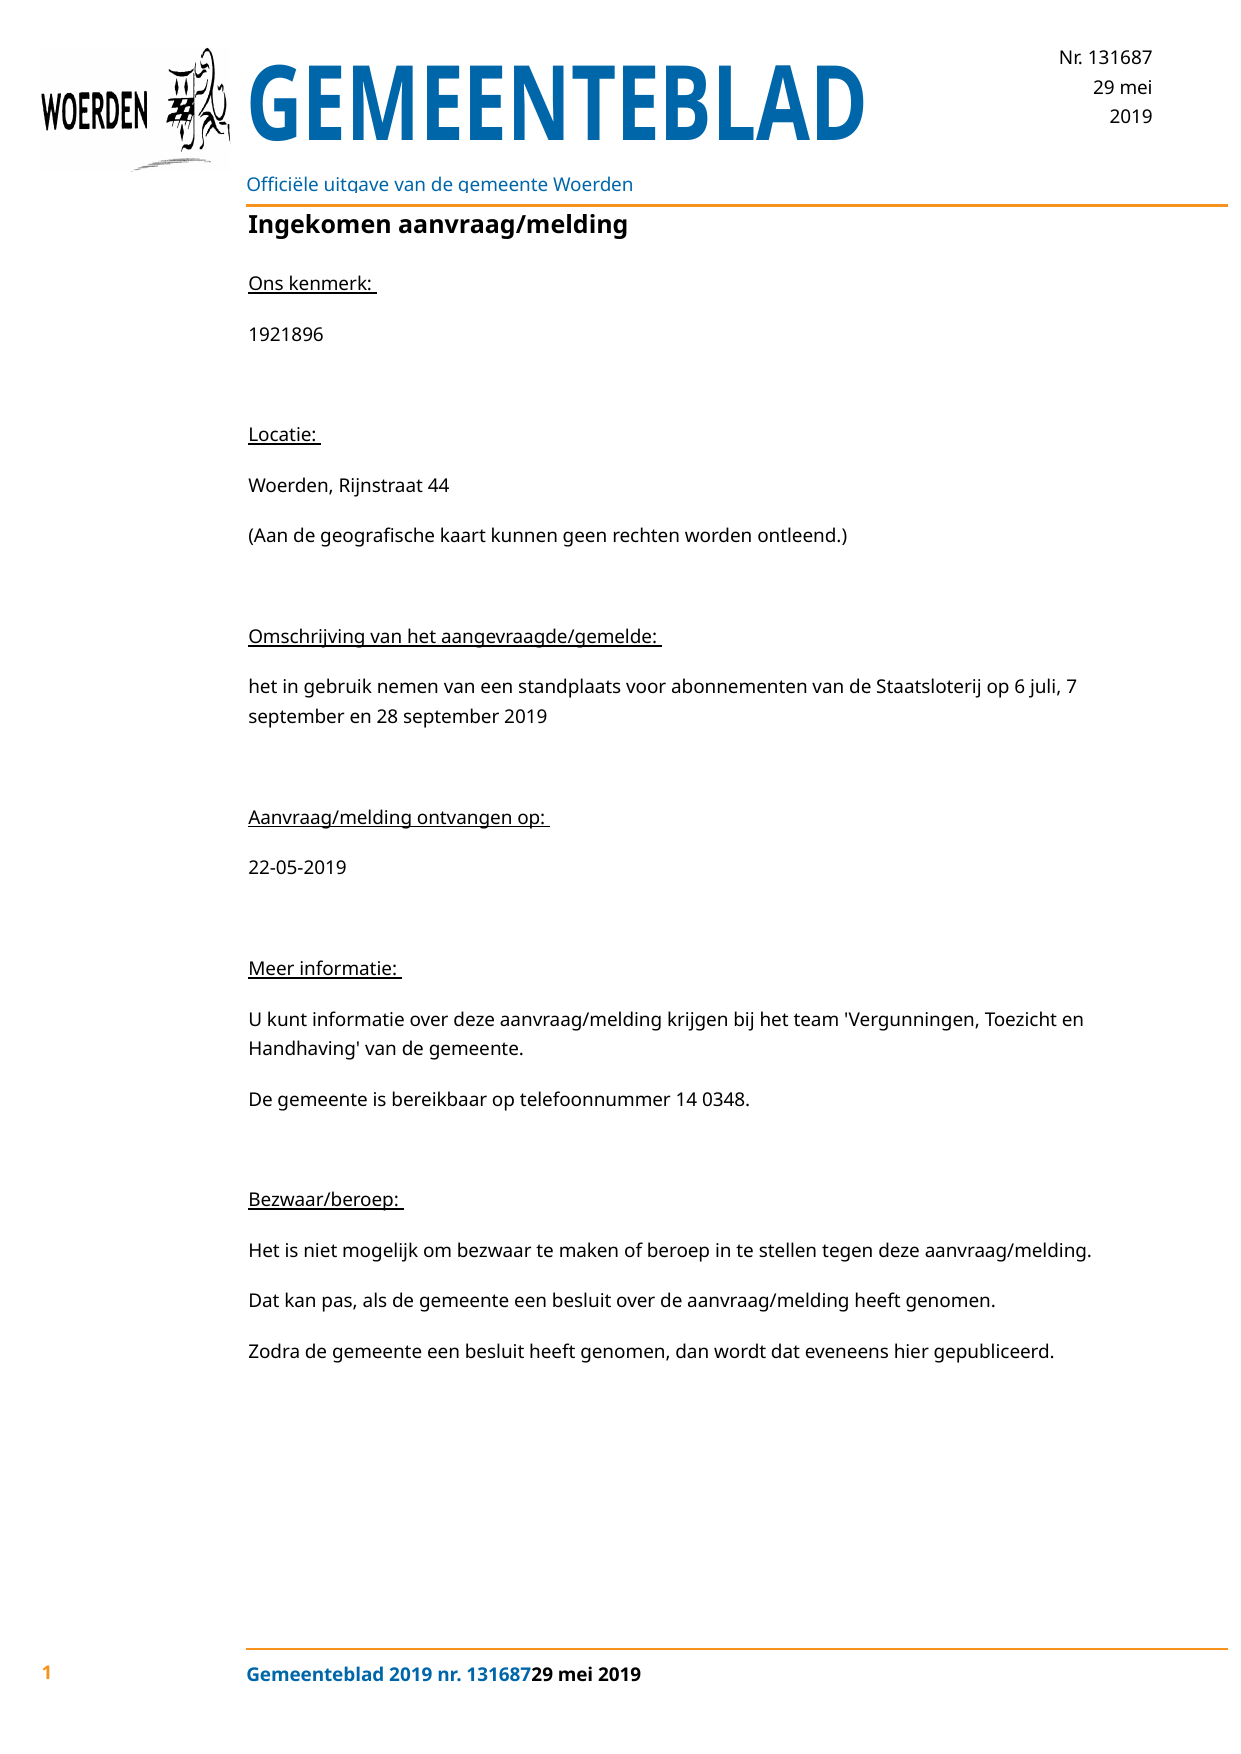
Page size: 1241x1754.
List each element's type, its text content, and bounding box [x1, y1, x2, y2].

text Omschrijving van het aangevraagde/gemelde: [248, 623, 1152, 649]
text Ons kenmerk: [248, 270, 1152, 296]
text het in gebruik nemen van een standplaats voor abonnementen van de Staatsloterij op 6 juli, 7 september en 28 september 2019 [248, 674, 1152, 729]
text Aanvraag/melding ontvangen op: [248, 804, 1152, 830]
text Zodra de gemeente een besluit heeft genomen, dan wordt dat eveneens hier gepubliceerd. [248, 1338, 1152, 1363]
text 1921896 [248, 321, 1152, 346]
text Meer informatie: [248, 955, 1152, 981]
text (Aan de geografische kaart kunnen geen rechten worden ontleend.) [248, 522, 1152, 548]
text U kunt informatie over deze aanvraag/melding krijgen bij het team 'Vergunningen, Toezicht en Handhaving' van de gemeente. [248, 1006, 1152, 1061]
picture [41, 47, 231, 172]
text De gemeente is bereikbaar op telefoonnummer 14 0348. [248, 1086, 1152, 1111]
text 22-05-2019 [248, 854, 1152, 880]
text Locatie: [248, 422, 1152, 447]
text Ingekomen aanvraag/melding [248, 207, 1152, 241]
text Bezwaar/beroep: [248, 1187, 1152, 1212]
text Dat kan pas, als de gemeente een besluit over de aanvraag/melding heeft genomen. [248, 1287, 1152, 1313]
text Het is niet mogelijk om bezwaar te maken of beroep in te stellen tegen deze aanvraag/melding. [248, 1237, 1152, 1263]
text Woerden, Rijnstraat 44 [248, 472, 1152, 498]
